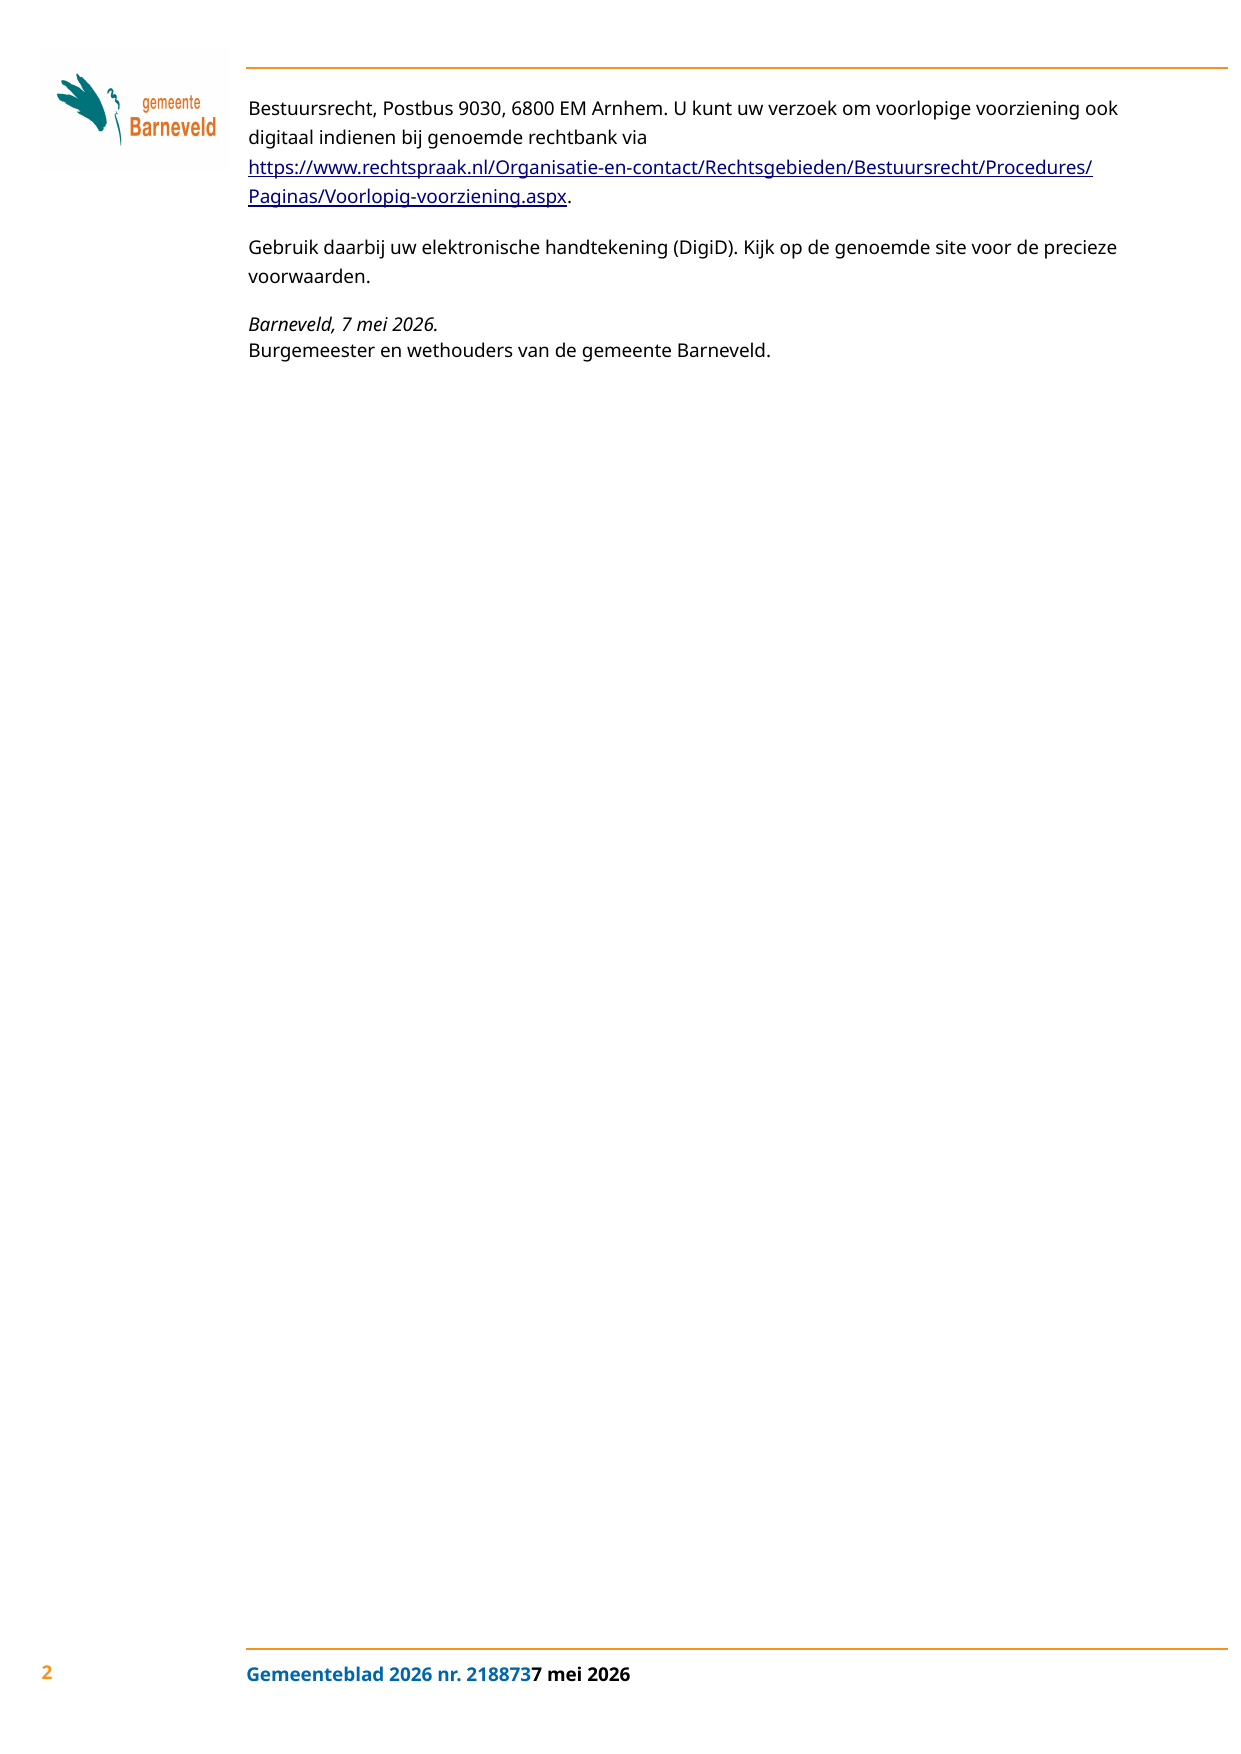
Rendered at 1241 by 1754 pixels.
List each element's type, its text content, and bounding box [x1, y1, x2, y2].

text Bestuursrecht, Postbus 9030, 6800 EM Arnhem. U kunt uw verzoek om voorlopige voorziening ook digitaal indienen bij genoemde rechtbank via https://www.rechtspraak.nl/Organisatie-en-contact/Rechtsgebieden/Bestuursrecht/Procedures/Paginas/Voorlopig-voorziening.aspx. [248, 95, 1152, 209]
text Barneveld, 7 mei 2026. [248, 311, 1152, 337]
text Gebruik daarbij uw elektronische handtekening (DigiD). Kijk op de genoemde site voor de precieze voorwaarden. [248, 234, 1152, 289]
picture [41, 47, 231, 172]
text Burgemeester en wethouders van de gemeente Barneveld. [248, 337, 1152, 363]
